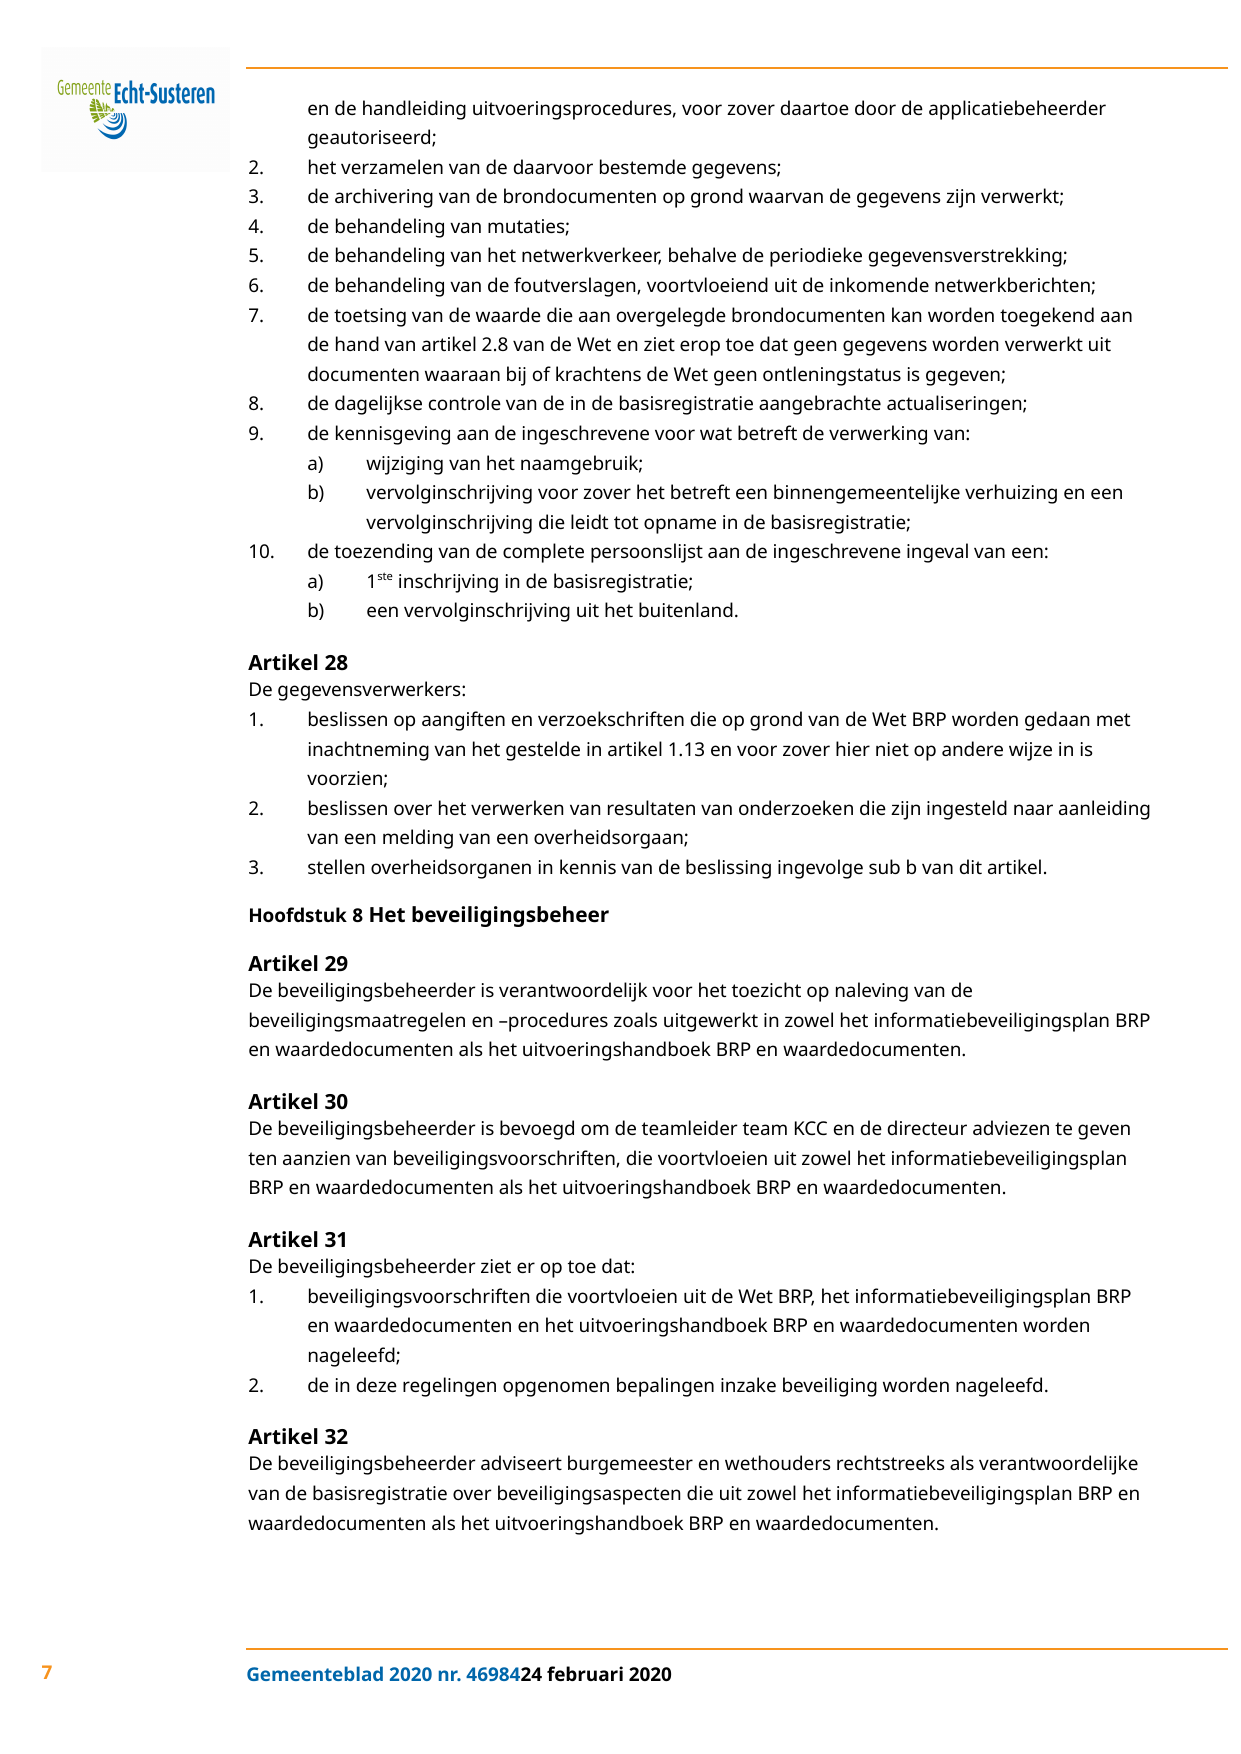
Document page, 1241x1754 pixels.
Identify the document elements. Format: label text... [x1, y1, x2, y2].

text De gegevensverwerkers: [248, 677, 1152, 702]
list en de handleiding uitvoeringsprocedures, voor zover daartoe door de applicatiebeheerder geautoriseerd; [248, 95, 1152, 150]
list vervolginschrijving voor zover het betreft een binnengemeentelijke verhuizing en een vervolginschrijving die leidt tot opname in de basisregistratie; [307, 479, 1152, 535]
text Artikel 28 [248, 648, 1152, 677]
text Artikel 30 [248, 1087, 1152, 1115]
list de dagelijkse controle van de in de basisregistratie aangebrachte actualiseringen; [248, 391, 1152, 416]
text De beveiligingsbeheerder ziet er op toe dat: [248, 1253, 1152, 1279]
list een vervolginschrijving uit het buitenland. [307, 598, 1152, 623]
list 1ste inschrijving in de basisregistratie; [307, 568, 1152, 594]
picture [41, 47, 231, 172]
text Artikel 31 [248, 1225, 1152, 1253]
text De beveiligingsbeheerder is verantwoordelijk voor het toezicht op naleving van de beveiligingsmaatregelen en –procedures zoals uitgewerkt in zowel het informatiebeveiligingsplan BRP en waardedocumenten als het uitvoeringshandboek BRP en waardedocumenten. [248, 977, 1152, 1062]
list de in deze regelingen opgenomen bepalingen inzake beveiliging worden nageleefd. [248, 1372, 1152, 1397]
list wijziging van het naamgebruik; [307, 450, 1152, 476]
list de behandeling van het netwerkverkeer, behalve de periodieke gegevensverstrekking; [248, 243, 1152, 268]
list stellen overheidsorganen in kennis van de beslissing ingevolge sub b van dit artikel. [248, 854, 1152, 880]
text De beveiligingsbeheerder is bevoegd om de teamleider team KCC en de directeur adviezen te geven ten aanzien van beveiligingsvoorschriften, die voortvloeien uit zowel het informatiebeveiligingsplan BRP en waardedocumenten als het uitvoeringshandboek BRP en waardedocumenten. [248, 1115, 1152, 1200]
text Artikel 29 [248, 949, 1152, 977]
list beslissen op aangiften en verzoekschriften die op grond van de Wet BRP worden gedaan met inachtneming van het gestelde in artikel 1.13 en voor zover hier niet op andere wijze in is voorzien; [248, 706, 1152, 791]
list de behandeling van mutaties; [248, 213, 1152, 239]
text Artikel 32 [248, 1422, 1152, 1451]
list beveiligingsvoorschriften die voortvloeien uit de Wet BRP, het informatiebeveiligingsplan BRP en waardedocumenten en het uitvoeringshandboek BRP en waardedocumenten worden nageleefd; [248, 1283, 1152, 1368]
list de kennisgeving aan de ingeschrevene voor wat betreft de verwerking van: [248, 420, 1152, 446]
list beslissen over het verwerken van resultaten van onderzoeken die zijn ingesteld naar aanleiding van een melding van een overheidsorgaan; [248, 795, 1152, 850]
list de behandeling van de foutverslagen, voortvloeiend uit de inkomende netwerkberichten; [248, 272, 1152, 298]
list de toetsing van de waarde die aan overgelegde brondocumenten kan worden toegekend aan de hand van artikel 2.8 van de Wet en ziet erop toe dat geen gegevens worden verwerkt uit documenten waaraan bij of krachtens de Wet geen ontleningstatus is gegeven; [248, 302, 1152, 387]
text De beveiligingsbeheerder adviseert burgemeester en wethouders rechtstreeks als verantwoordelijke van de basisregistratie over beveiligingsaspecten die uit zowel het informatiebeveiligingsplan BRP en waardedocumenten als het uitvoeringshandboek BRP en waardedocumenten. [248, 1451, 1152, 1536]
list de toezending van de complete persoonslijst aan de ingeschrevene ingeval van een: [248, 538, 1152, 564]
list het verzamelen van de daarvoor bestemde gegevens; [248, 154, 1152, 180]
text Hoofdstuk 8 Het beveiligingsbeheer [248, 900, 1152, 928]
list de archivering van de brondocumenten op grond waarvan de gegevens zijn verwerkt; [248, 183, 1152, 209]
